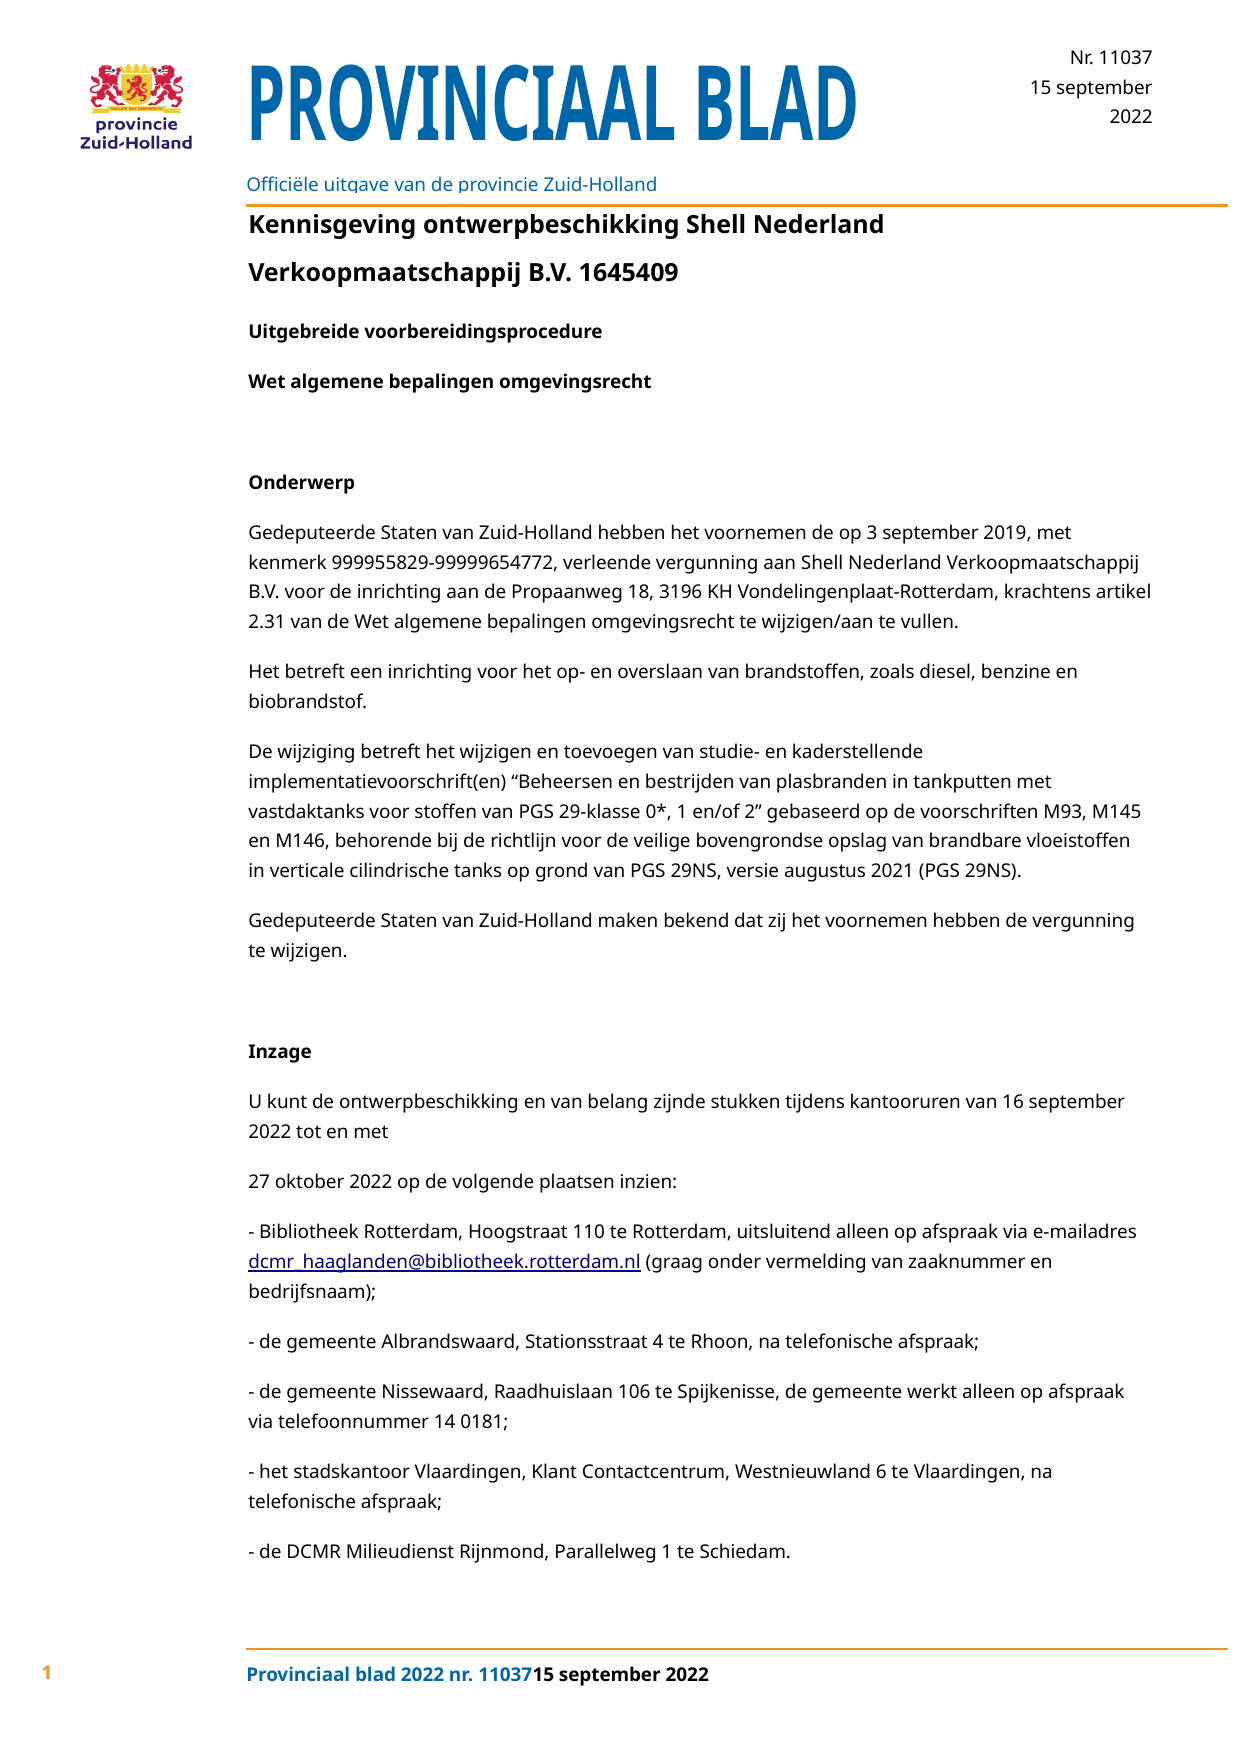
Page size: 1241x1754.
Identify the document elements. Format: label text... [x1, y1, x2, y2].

text Gedeputeerde Staten van Zuid-Holland maken bekend dat zij het voornemen hebben de vergunning te wijzigen. [248, 907, 1152, 963]
text - de gemeente Nissewaard, Raadhuislaan 106 te Spijkenisse, de gemeente werkt alleen op afspraak via telefoonnummer 14 0181; [248, 1379, 1152, 1434]
text De wijziging betreft het wijzigen en toevoegen van studie- en kaderstellende implementatievoorschrift(en) “Beheersen en bestrijden van plasbranden in tankputten met vastdaktanks voor stoffen van PGS 29-klasse 0*, 1 en/of 2” gebaseerd op de voorschriften M93, M145 en M146, behorende bij de richtlijn voor de veilige bovengrondse opslag van brandbare vloeistoffen in verticale cilindrische tanks op grond van PGS 29NS, versie augustus 2021 (PGS 29NS). [248, 739, 1152, 883]
picture [41, 47, 231, 172]
text Inzage [248, 1038, 1152, 1064]
text Gedeputeerde Staten van Zuid-Holland hebben het voornemen de op 3 september 2019, met kenmerk 999955829-99999654772, verleende vergunning aan Shell Nederland Verkoopmaatschappij B.V. voor de inrichting aan de Propaanweg 18, 3196 KH Vondelingenplaat-Rotterdam, krachtens artikel 2.31 van de Wet algemene bepalingen omgevingsrecht te wijzigen/aan te vullen. [248, 519, 1152, 634]
text Uitgebreide voorbereidingsprocedure [248, 318, 1152, 344]
text - de DCMR Milieudienst Rijnmond, Parallelweg 1 te Schiedam. [248, 1539, 1152, 1564]
text 27 oktober 2022 op de volgende plaatsen inzien: [248, 1168, 1152, 1194]
text Het betreft een inrichting voor het op- en overslaan van brandstoffen, zoals diesel, benzine en biobrandstof. [248, 659, 1152, 714]
text - Bibliotheek Rotterdam, Hoogstraat 110 te Rotterdam, uitsluitend alleen op afspraak via e-mailadres dcmr_haaglanden@bibliotheek.rotterdam.nl (graag onder vermelding van zaaknummer en bedrijfsnaam); [248, 1219, 1152, 1304]
text Kennisgeving ontwerpbeschikking Shell Nederland Verkoopmaatschappij B.V. 1645409 [248, 207, 1152, 288]
text Onderwerp [248, 469, 1152, 495]
text - de gemeente Albrandswaard, Stationsstraat 4 te Rhoon, na telefonische afspraak; [248, 1328, 1152, 1354]
text U kunt de ontwerpbeschikking en van belang zijnde stukken tijdens kantooruren van 16 september 2022 tot en met [248, 1088, 1152, 1144]
text Wet algemene bepalingen omgevingsrecht [248, 368, 1152, 394]
text - het stadskantoor Vlaardingen, Klant Contactcentrum, Westnieuwland 6 te Vlaardingen, na telefonische afspraak; [248, 1459, 1152, 1514]
